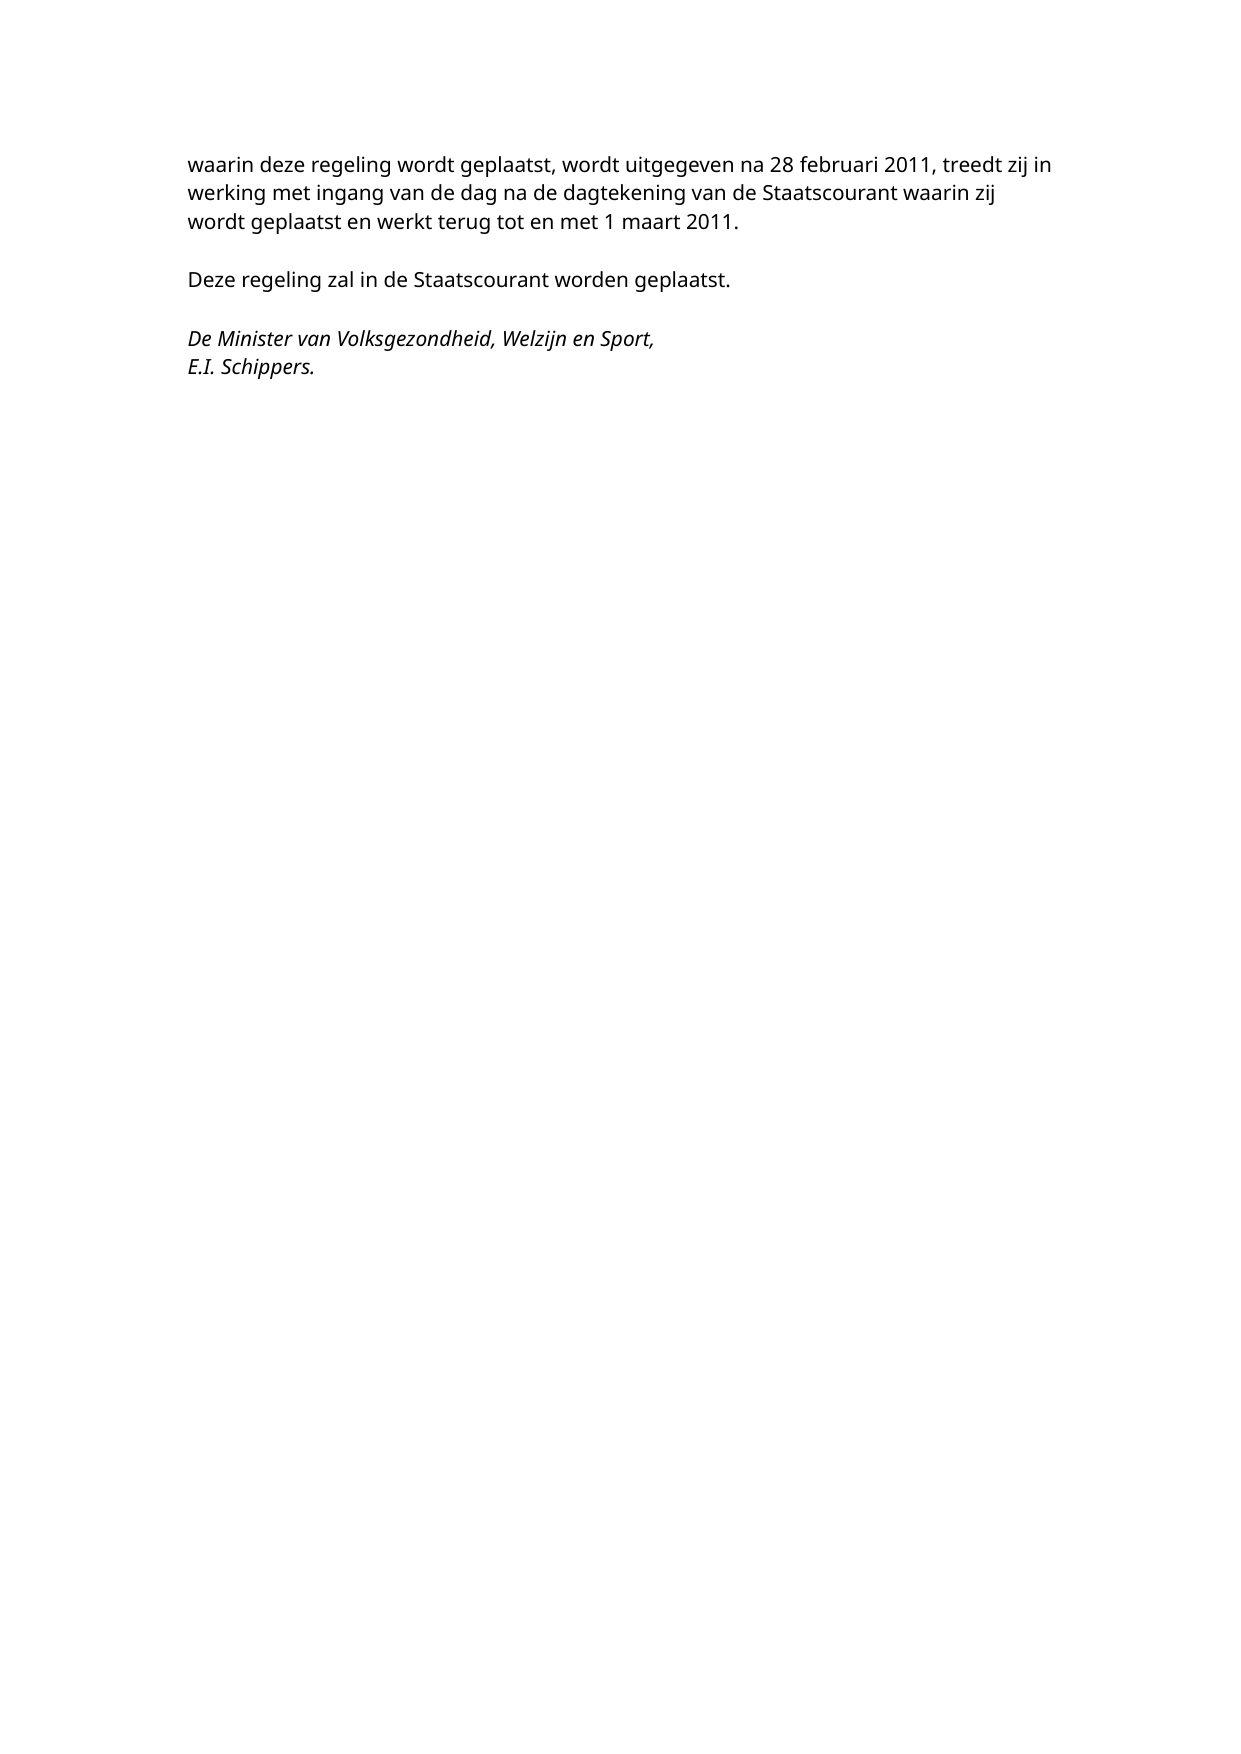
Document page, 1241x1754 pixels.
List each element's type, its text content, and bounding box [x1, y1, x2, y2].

text De Minister van Volksgezondheid, Welzijn en Sport, [187, 324, 1053, 352]
text waarin deze regeling wordt geplaatst, wordt uitgegeven na 28 februari 2011, treedt zij in werking met ingang van de dag na de dagtekening van de Staatscourant waarin zij wordt geplaatst en werkt terug tot en met 1 maart 2011. [187, 150, 1053, 235]
text E.I. Schippers. [187, 352, 1053, 381]
text Deze regeling zal in de Staatscourant worden geplaatst. [187, 265, 1053, 294]
